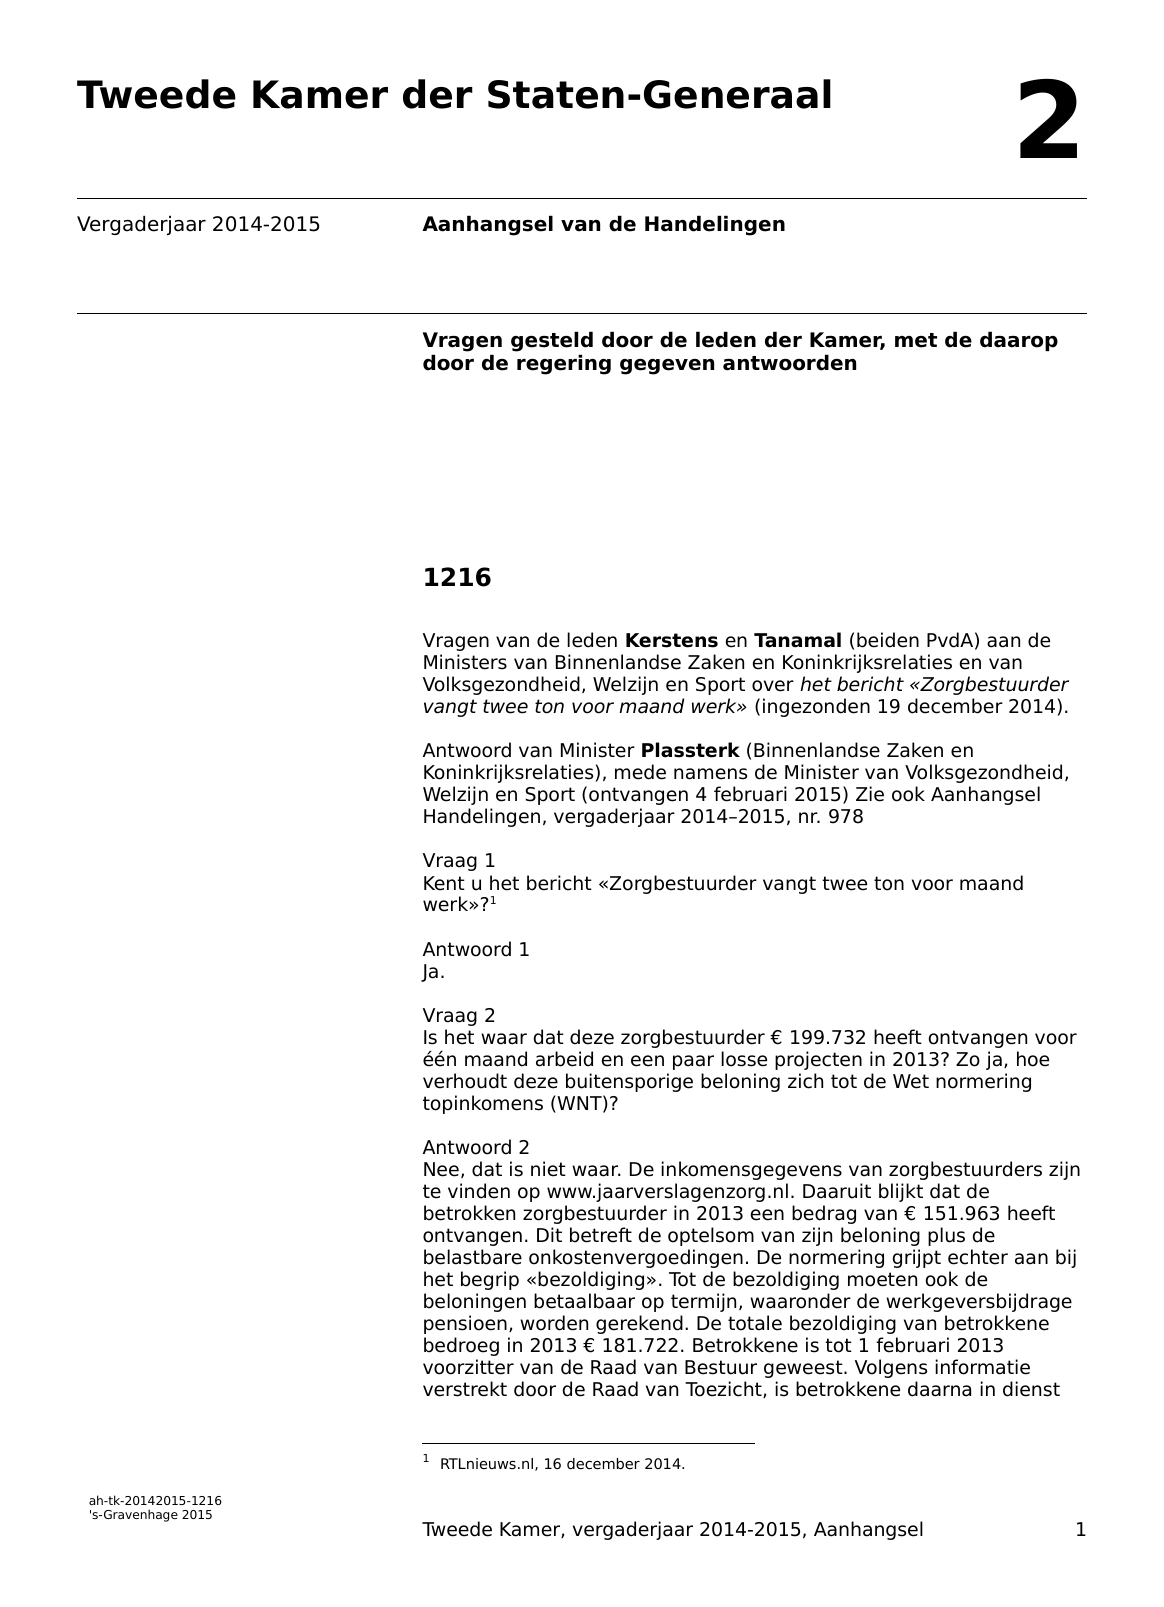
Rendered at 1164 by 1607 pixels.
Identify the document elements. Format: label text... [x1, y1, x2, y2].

text Vragen van de leden Kerstens en Tanamal (beiden PvdA) aan de Ministers van Binnenlandse Zaken en Koninkrijksrelaties en van Volksgezondheid, Welzijn en Sport over het bericht «Zorgbestuurder vangt twee ton voor maand werk» (ingezonden 19 december 2014). [422, 630, 1087, 718]
table_cell Vergaderjaar 2014-2015 [77, 199, 422, 313]
text Ja. [422, 961, 1087, 982]
text Vraag 1 [422, 850, 1087, 872]
text Antwoord van Minister Plassterk (Binnenlandse Zaken en Koninkrijksrelaties), mede namens de Minister van Volksgezondheid, Welzijn en Sport (ontvangen 4 februari 2015) Zie ook Aanhangsel Handelingen, vergaderjaar 2014–2015, nr. 978 [422, 740, 1087, 828]
text Kent u het bericht «Zorgbestuurder vangt twee ton voor maand werk»? [422, 872, 1087, 916]
table_header 2 [886, 59, 1087, 198]
text Antwoord 1 [422, 938, 1087, 961]
text 1216 [422, 563, 1087, 592]
text Antwoord 2 [422, 1137, 1087, 1159]
text Is het waar dat deze zorgbestuurder € 199.732 heeft ontvangen voor één maand arbeid en een paar losse projecten in 2013? Zo ja, hoe verhoudt deze buitensporige beloning zich tot de Wet normering topinkomens (WNT)? [422, 1027, 1087, 1114]
text 's-Gravenhage 2015 [88, 1508, 323, 1522]
text RTLnieuws.nl, 16 december 2014. [422, 1452, 1087, 1474]
table_cell Aanhangsel van de Handelingen [422, 199, 1087, 313]
table_cell Vragen gesteld door de leden der Kamer, met de daarop door de regering gegeven antwoorden [422, 314, 1087, 375]
table_header Tweede Kamer der Staten-Generaal [77, 59, 886, 198]
text Vraag 2 [422, 1005, 1087, 1027]
table_cell [77, 314, 422, 375]
text ah-tk-20142015-1216 [88, 1494, 323, 1508]
text Nee, dat is niet waar. De inkomensgegevens van zorgbestuurders zijn te vinden op www.jaarverslagenzorg.nl. Daaruit blijkt dat de betrokken zorgbestuurder in 2013 een bedrag van € 151.963 heeft ontvangen. Dit betreft de optelsom van zijn beloning plus de belastbare onkostenvergoedingen. De normering grijpt echter aan bij het begrip «bezoldiging». Tot de bezoldiging moeten ook de beloningen betaalbaar op termijn, waaronder de werkgeversbijdrage pensioen, worden gerekend. De totale bezoldiging van betrokkene bedroeg in 2013 € 181.722. Betrokkene is tot 1 februari 2013 voorzitter van de Raad van Bestuur geweest. Volgens informatie verstrekt door de Raad van Toezicht, is betrokkene daarna in dienst [422, 1159, 1087, 1401]
